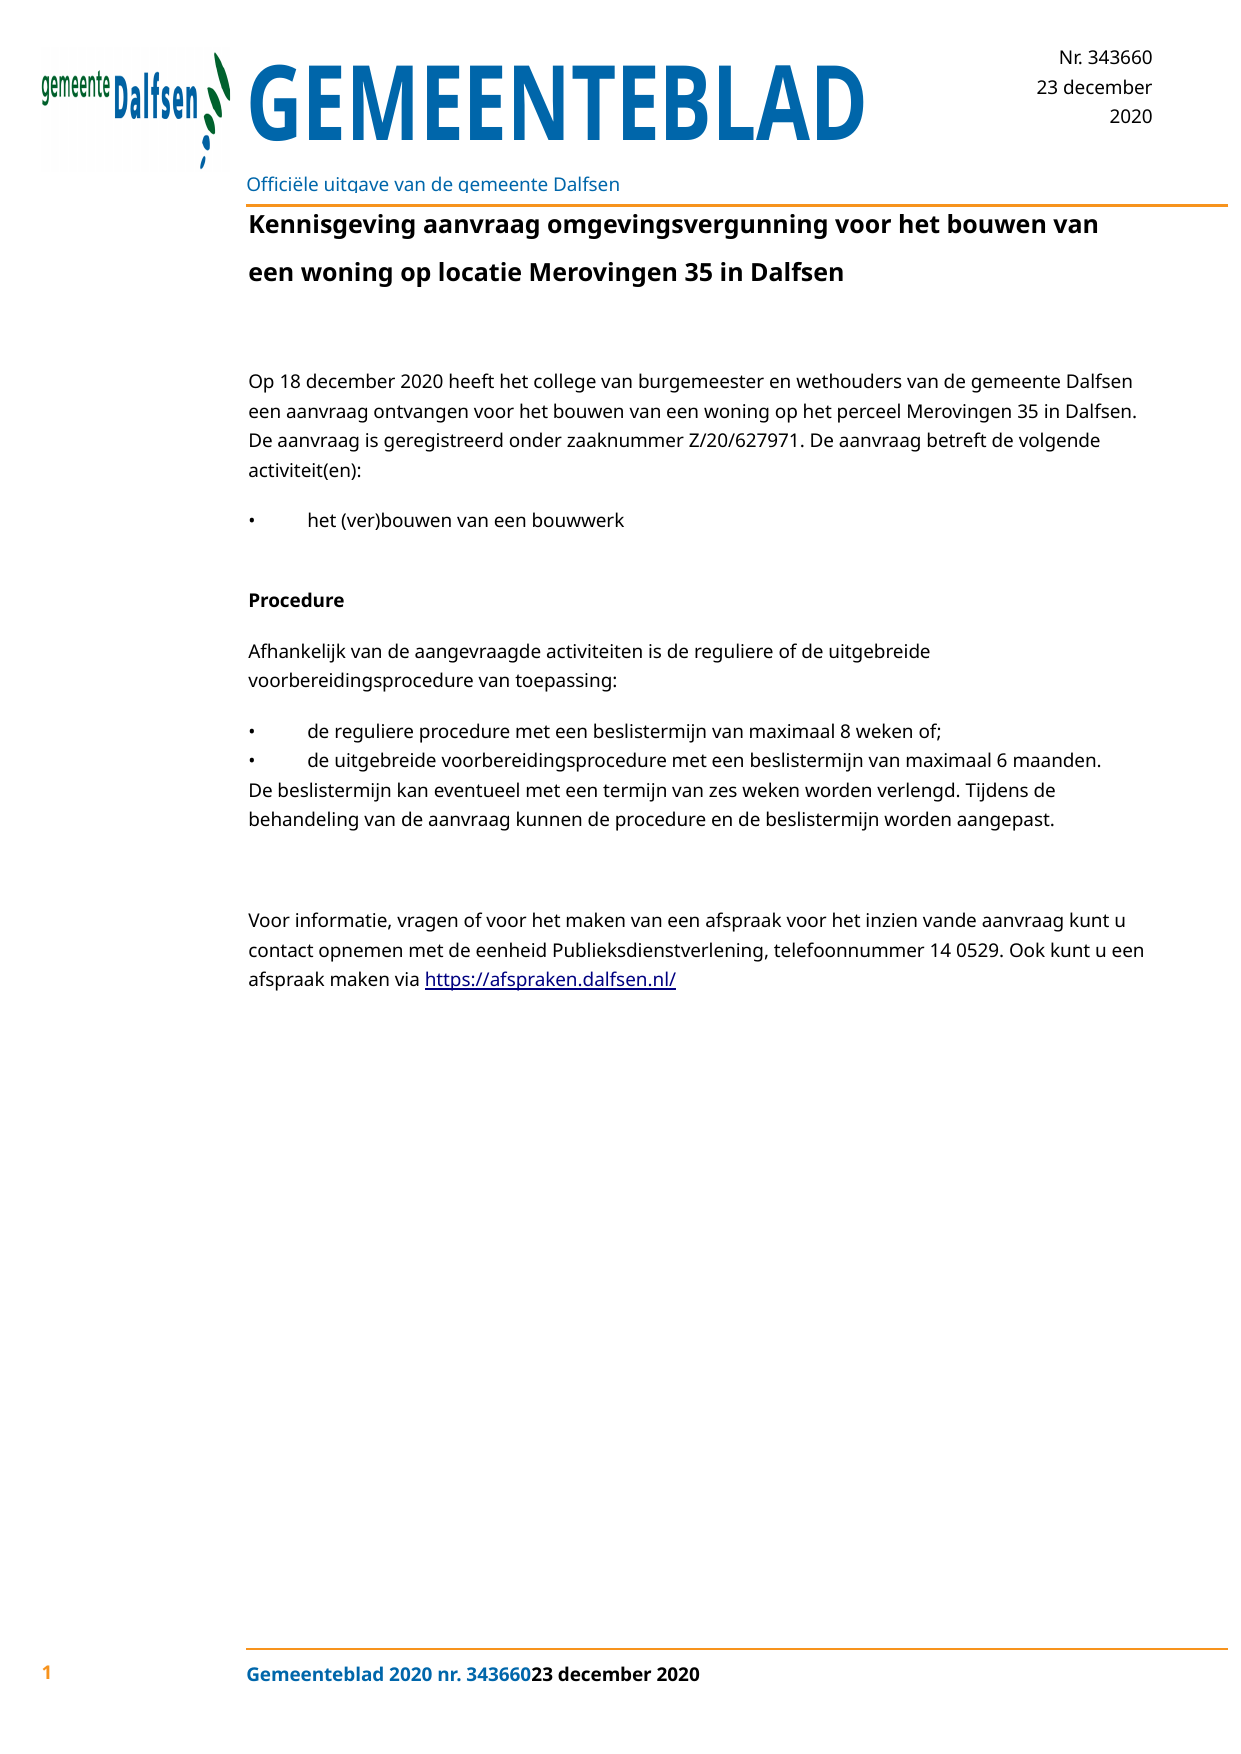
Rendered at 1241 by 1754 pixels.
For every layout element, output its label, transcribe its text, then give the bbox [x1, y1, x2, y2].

list het (ver)bouwen van een bouwwerk [248, 507, 1152, 533]
text Procedure [248, 587, 1152, 613]
text Kennisgeving aanvraag omgevingsvergunning voor het bouwen van een woning op locatie Merovingen 35 in Dalfsen [248, 207, 1152, 288]
text Afhankelijk van de aangevraagde activiteiten is de reguliere of de uitgebreide voorbereidingsprocedure van toepassing: [248, 638, 1152, 693]
text De beslistermijn kan eventueel met een termijn van zes weken worden verlengd. Tijdens de behandeling van de aanvraag kunnen de procedure en de beslistermijn worden aangepast. [248, 777, 1152, 832]
list de reguliere procedure met een beslistermijn van maximaal 8 weken of; [248, 718, 1152, 744]
picture [41, 47, 231, 172]
list de uitgebreide voorbereidingsprocedure met een beslistermijn van maximaal 6 maanden. [248, 747, 1152, 773]
text Voor informatie, vragen of voor het maken van een afspraak voor het inzien vande aanvraag kunt u contact opnemen met de eenheid Publieksdienstverlening, telefoonnummer 14 0529. Ook kunt u een afspraak maken via https://afspraken.dalfsen.nl/ [248, 907, 1152, 992]
text Op 18 december 2020 heeft het college van burgemeester en wethouders van de gemeente Dalfsen een aanvraag ontvangen voor het bouwen van een woning op het perceel Merovingen 35 in Dalfsen. De aanvraag is geregistreerd onder zaaknummer Z/20/627971. De aanvraag betreft de volgende activiteit(en): [248, 368, 1152, 483]
